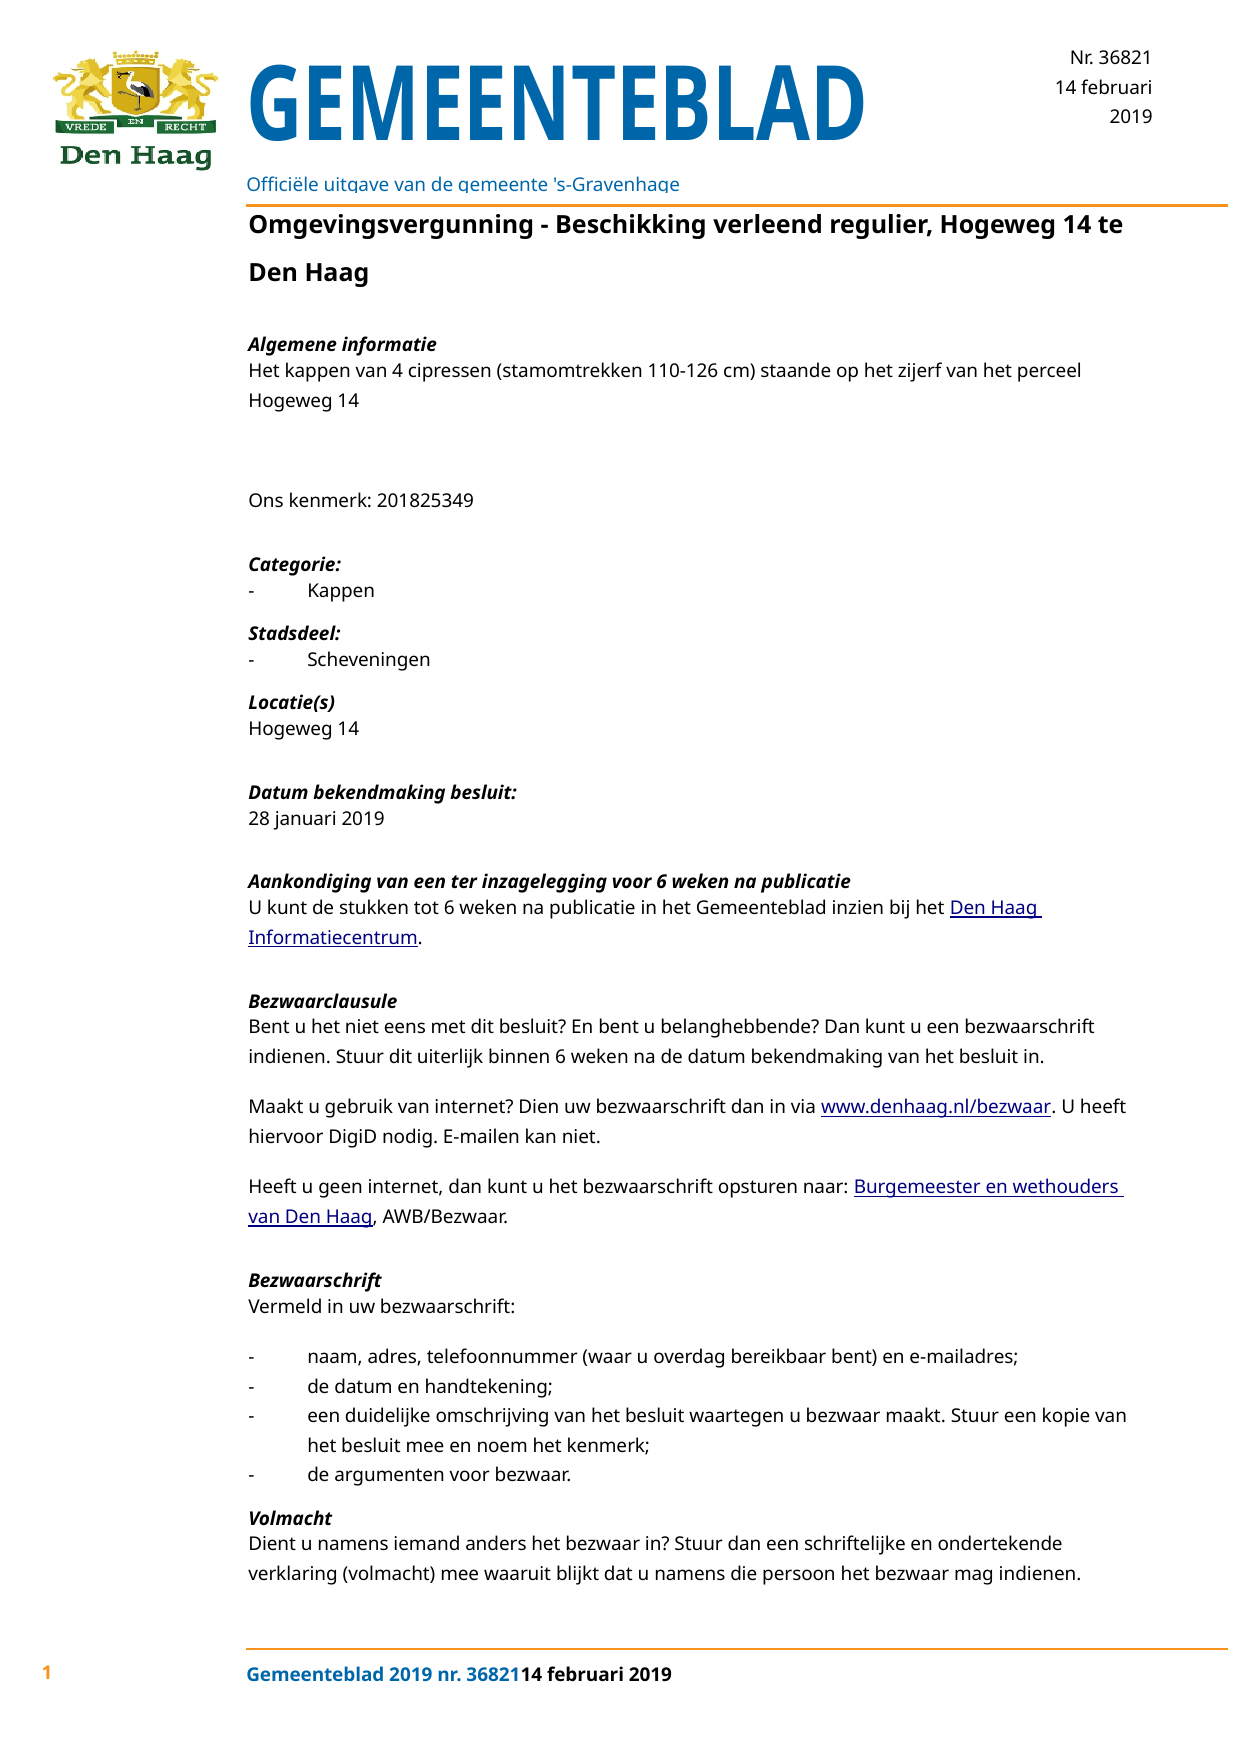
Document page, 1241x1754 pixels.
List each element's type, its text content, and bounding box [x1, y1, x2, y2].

text Categorie: [248, 552, 1152, 577]
text Stadsdeel: [248, 620, 1152, 646]
text Hogeweg 14 [248, 715, 1152, 741]
text Locatie(s) [248, 689, 1152, 715]
text Bezwaarclausule [248, 988, 1152, 1014]
picture [41, 47, 231, 172]
text Bent u het niet eens met dit besluit? En bent u belanghebbende? Dan kunt u een bezwaarschrift indienen. Stuur dit uiterlijk binnen 6 weken na de datum bekendmaking van het besluit in. [248, 1014, 1152, 1069]
text Datum bekendmaking besluit: [248, 779, 1152, 805]
text Algemene informatie [248, 331, 1152, 357]
text Het kappen van 4 cipressen (stamomtrekken 110-126 cm) staande op het zijerf van het perceel Hogeweg 14 [248, 357, 1152, 412]
list Scheveningen [248, 646, 1152, 672]
list een duidelijke omschrijving van het besluit waartegen u bezwaar maakt. Stuur een kopie van het besluit mee en noem het kenmerk; [248, 1402, 1152, 1458]
list naam, adres, telefoonnummer (waar u overdag bereikbaar bent) en e-mailadres; [248, 1343, 1152, 1369]
list de argumenten voor bezwaar. [248, 1462, 1152, 1487]
list Kappen [248, 577, 1152, 603]
text 28 januari 2019 [248, 805, 1152, 830]
text Dient u namens iemand anders het bezwaar in? Stuur dan een schriftelijke en ondertekende verklaring (volmacht) mee waaruit blijkt dat u namens die persoon het bezwaar mag indienen. [248, 1531, 1152, 1586]
text Maakt u gebruik van internet? Dien uw bezwaarschrift dan in via www.denhaag.nl/bezwaar. U heeft hiervoor DigiD nodig. E-mailen kan niet. [248, 1094, 1152, 1149]
text Heeft u geen internet, dan kunt u het bezwaarschrift opsturen naar: Burgemeester en wethouders van Den Haag, AWB/Bezwaar. [248, 1174, 1152, 1229]
text Bezwaarschrift [248, 1267, 1152, 1293]
text Omgevingsvergunning - Beschikking verleend regulier, Hogeweg 14 te Den Haag [248, 207, 1152, 288]
list de datum en handtekening; [248, 1373, 1152, 1399]
text Ons kenmerk: 201825349 [248, 488, 1152, 513]
text Volmacht [248, 1505, 1152, 1531]
text U kunt de stukken tot 6 weken na publicatie in het Gemeenteblad inzien bij het Den Haag Informatiecentrum. [248, 894, 1152, 950]
text Vermeld in uw bezwaarschrift: [248, 1293, 1152, 1319]
text Aankondiging van een ter inzagelegging voor 6 weken na publicatie [248, 869, 1152, 894]
